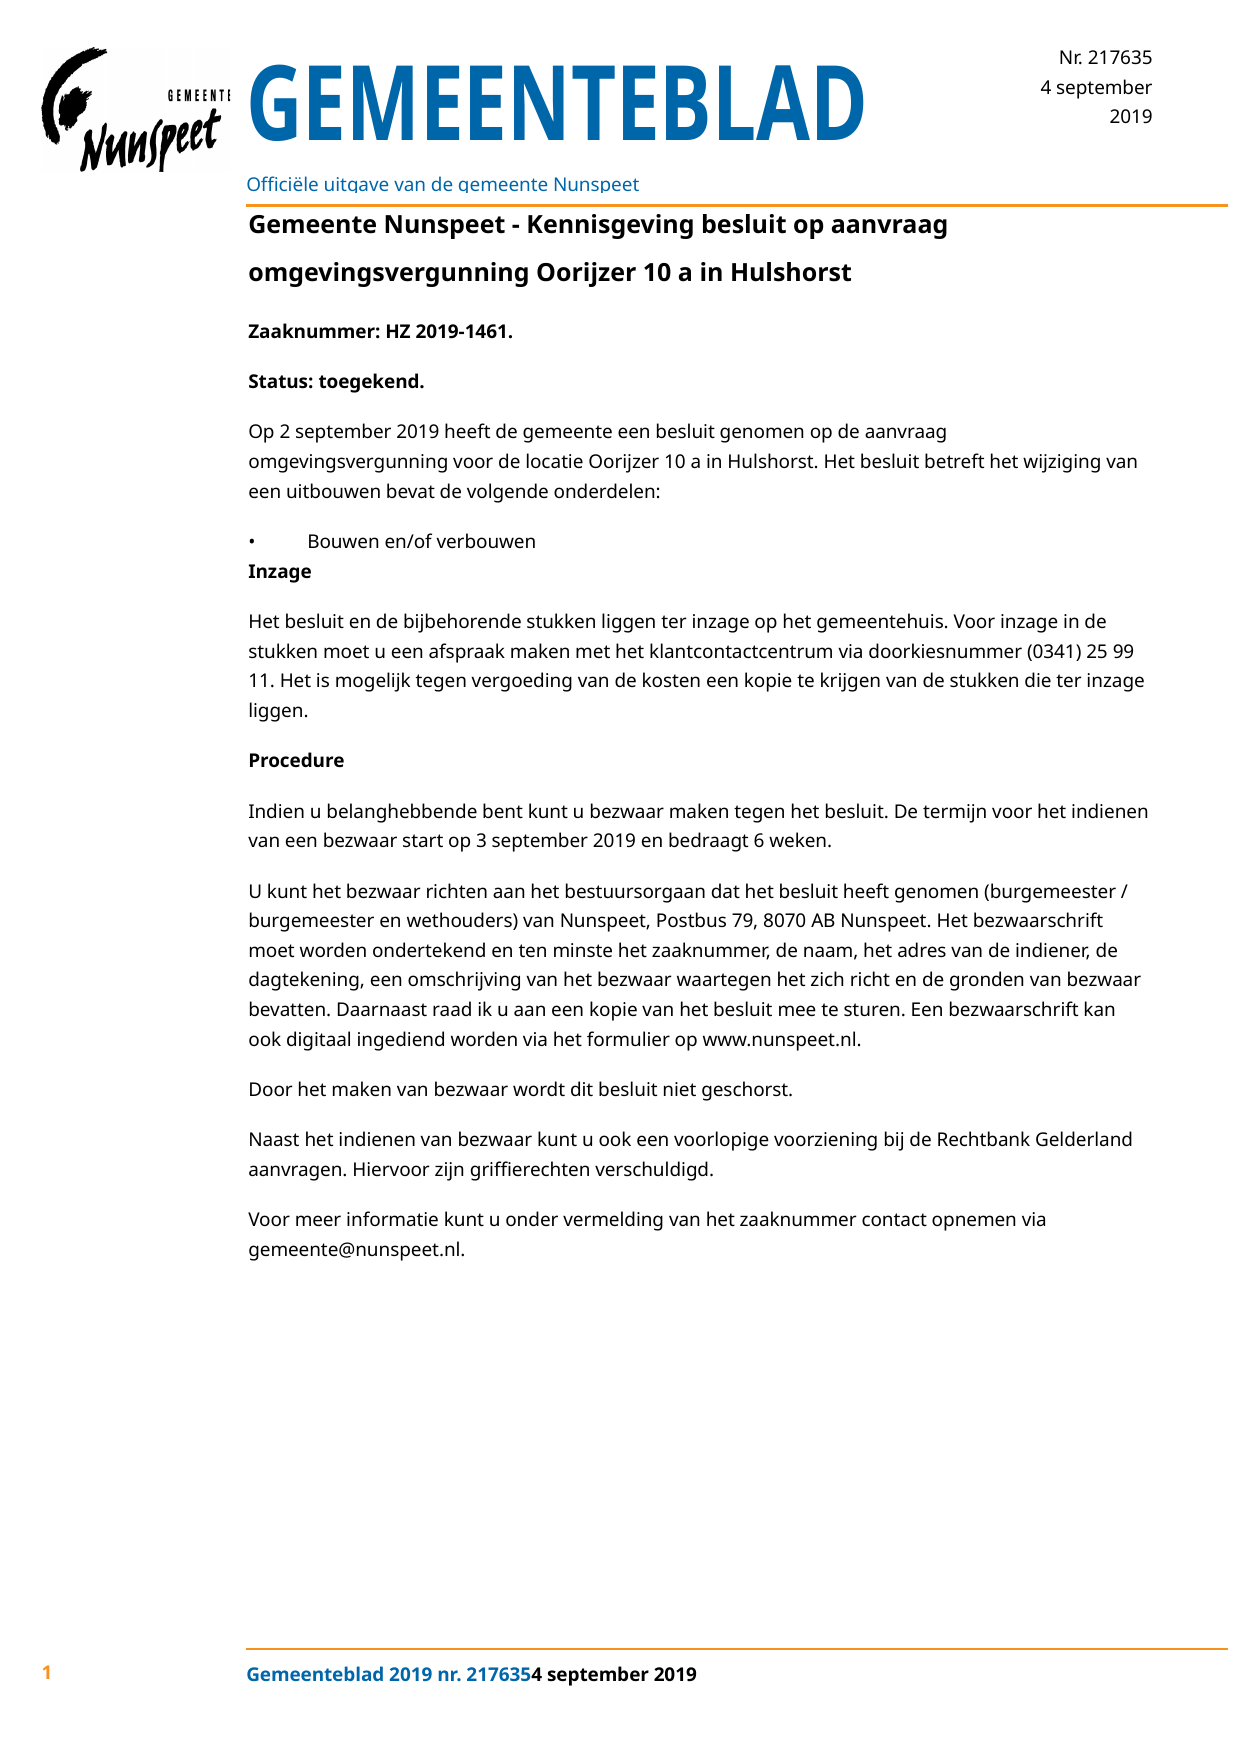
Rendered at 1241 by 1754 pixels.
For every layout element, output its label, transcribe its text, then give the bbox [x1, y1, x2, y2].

text Voor meer informatie kunt u onder vermelding van het zaaknummer contact opnemen via gemeente@nunspeet.nl. [248, 1207, 1152, 1262]
text U kunt het bezwaar richten aan het bestuursorgaan dat het besluit heeft genomen (burgemeester / burgemeester en wethouders) van Nunspeet, Postbus 79, 8070 AB Nunspeet. Het bezwaarschrift moet worden ondertekend en ten minste het zaaknummer, de naam, het adres van de indiener, de dagtekening, een omschrijving van het bezwaar waartegen het zich richt en de gronden van bezwaar bevatten. Daarnaast raad ik u aan een kopie van het besluit mee te sturen. Een bezwaarschrift kan ook digitaal ingediend worden via het formulier op www.nunspeet.nl. [248, 878, 1152, 1052]
text Door het maken van bezwaar wordt dit besluit niet geschorst. [248, 1076, 1152, 1102]
text Op 2 september 2019 heeft de gemeente een besluit genomen op de aanvraag omgevingsvergunning voor de locatie Oorijzer 10 a in Hulshorst. Het besluit betreft het wijziging van een uitbouwen bevat de volgende onderdelen: [248, 419, 1152, 504]
text Het besluit en de bijbehorende stukken liggen ter inzage op het gemeentehuis. Voor inzage in de stukken moet u een afspraak maken met het klantcontactcentrum via doorkiesnummer (0341) 25 99 11. Het is mogelijk tegen vergoeding van de kosten een kopie te krijgen van de stukken die ter inzage liggen. [248, 608, 1152, 723]
text Indien u belanghebbende bent kunt u bezwaar maken tegen het besluit. De termijn voor het indienen van een bezwaar start op 3 september 2019 en bedraagt 6 weken. [248, 798, 1152, 853]
text Procedure [248, 747, 1152, 773]
text Gemeente Nunspeet - Kennisgeving besluit op aanvraag omgevingsvergunning Oorijzer 10 a in Hulshorst [248, 207, 1152, 288]
picture [41, 47, 231, 172]
list Bouwen en/of verbouwen [248, 528, 1152, 554]
text Naast het indienen van bezwaar kunt u ook een voorlopige voorziening bij de Rechtbank Gelderland aanvragen. Hiervoor zijn griffierechten verschuldigd. [248, 1127, 1152, 1182]
text Status: toegekend. [248, 368, 1152, 394]
text Zaaknummer: HZ 2019-1461. [248, 318, 1152, 344]
text Inzage [248, 558, 1152, 584]
